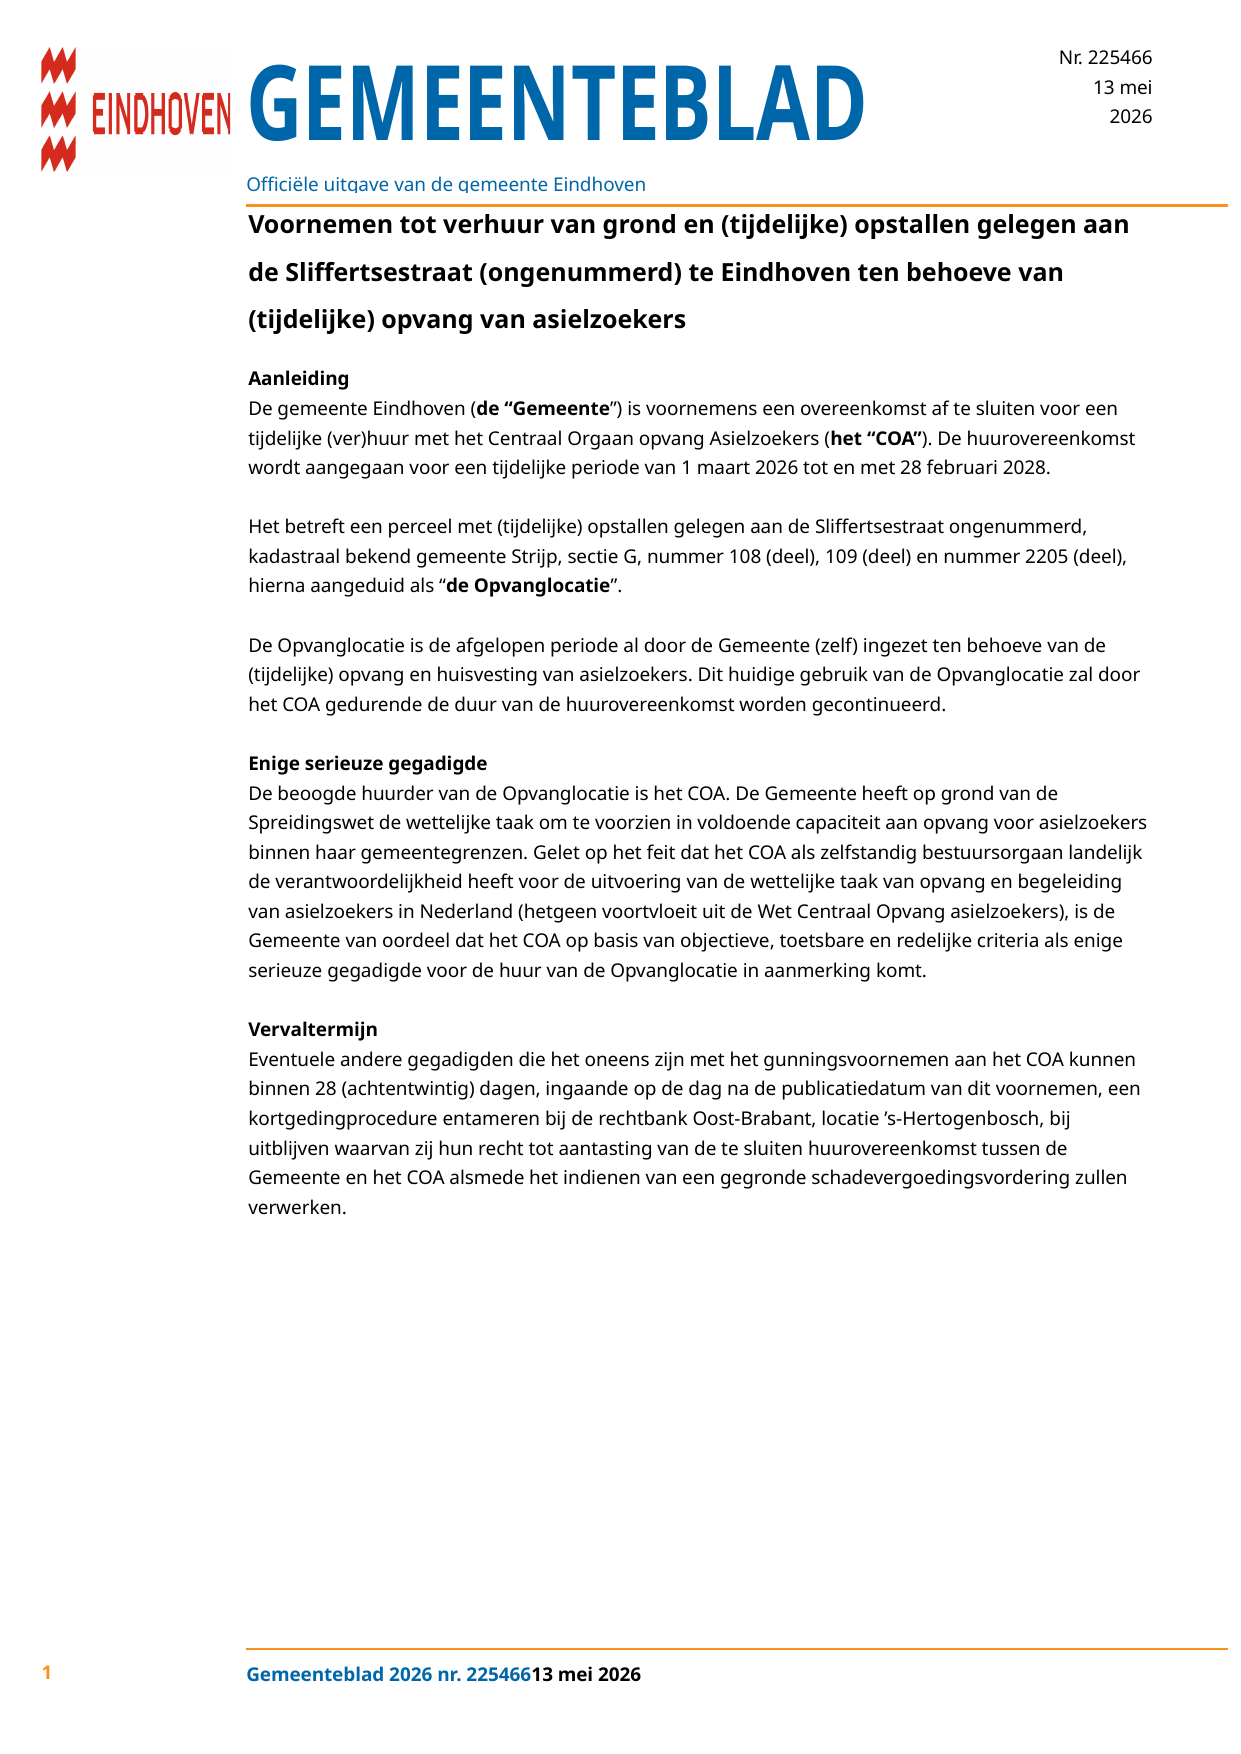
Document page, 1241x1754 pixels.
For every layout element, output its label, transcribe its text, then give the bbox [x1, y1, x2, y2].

text De Opvanglocatie is de afgelopen periode al door de Gemeente (zelf) ingezet ten behoeve van de (tijdelijke) opvang en huisvesting van asielzoekers. Dit huidige gebruik van de Opvanglocatie zal door het COA gedurende de duur van de huurovereenkomst worden gecontinueerd. [248, 632, 1152, 717]
text Eventuele andere gegadigden die het oneens zijn met het gunningsvoornemen aan het COA kunnen binnen 28 (achtentwintig) dagen, ingaande op de dag na de publicatiedatum van dit voornemen, een kortgedingprocedure entameren bij de rechtbank Oost-Brabant, locatie ’s-Hertogenbosch, bij uitblijven waarvan zij hun recht tot aantasting van de te sluiten huurovereenkomst tussen de Gemeente en het COA alsmede het indienen van een gegronde schadevergoedingsvordering zullen verwerken. [248, 1046, 1152, 1219]
text Enige serieuze gegadigde [248, 750, 1152, 776]
picture [41, 47, 231, 172]
text Voornemen tot verhuur van grond en (tijdelijke) opstallen gelegen aan de Sliffertsestraat (ongenummerd) te Eindhoven ten behoeve van (tijdelijke) opvang van asielzoekers [248, 207, 1152, 336]
text Het betreft een perceel met (tijdelijke) opstallen gelegen aan de Sliffertsestraat ongenummerd, kadastraal bekend gemeente Strijp, sectie G, nummer 108 (deel), 109 (deel) en nummer 2205 (deel), hierna aangeduid als “de Opvanglocatie”. [248, 513, 1152, 598]
text De beoogde huurder van de Opvanglocatie is het COA. De Gemeente heeft op grond van de Spreidingswet de wettelijke taak om te voorzien in voldoende capaciteit aan opvang voor asielzoekers binnen haar gemeentegrenzen. Gelet op het feit dat het COA als zelfstandig bestuursorgaan landelijk de verantwoordelijkheid heeft voor de uitvoering van de wettelijke taak van opvang en begeleiding van asielzoekers in Nederland (hetgeen voortvloeit uit de Wet Centraal Opvang asielzoekers), is de Gemeente van oordeel dat het COA op basis van objectieve, toetsbare en redelijke criteria als enige serieuze gegadigde voor de huur van de Opvanglocatie in aanmerking komt. [248, 780, 1152, 983]
text Vervaltermijn [248, 1016, 1152, 1042]
text Aanleiding [248, 366, 1152, 391]
text De gemeente Eindhoven (de “Gemeente”) is voornemens een overeenkomst af te sluiten voor een tijdelijke (ver)huur met het Centraal Orgaan opvang Asielzoekers (het “COA”). De huurovereenkomst wordt aangegaan voor een tijdelijke periode van 1 maart 2026 tot en met 28 februari 2028. [248, 395, 1152, 480]
